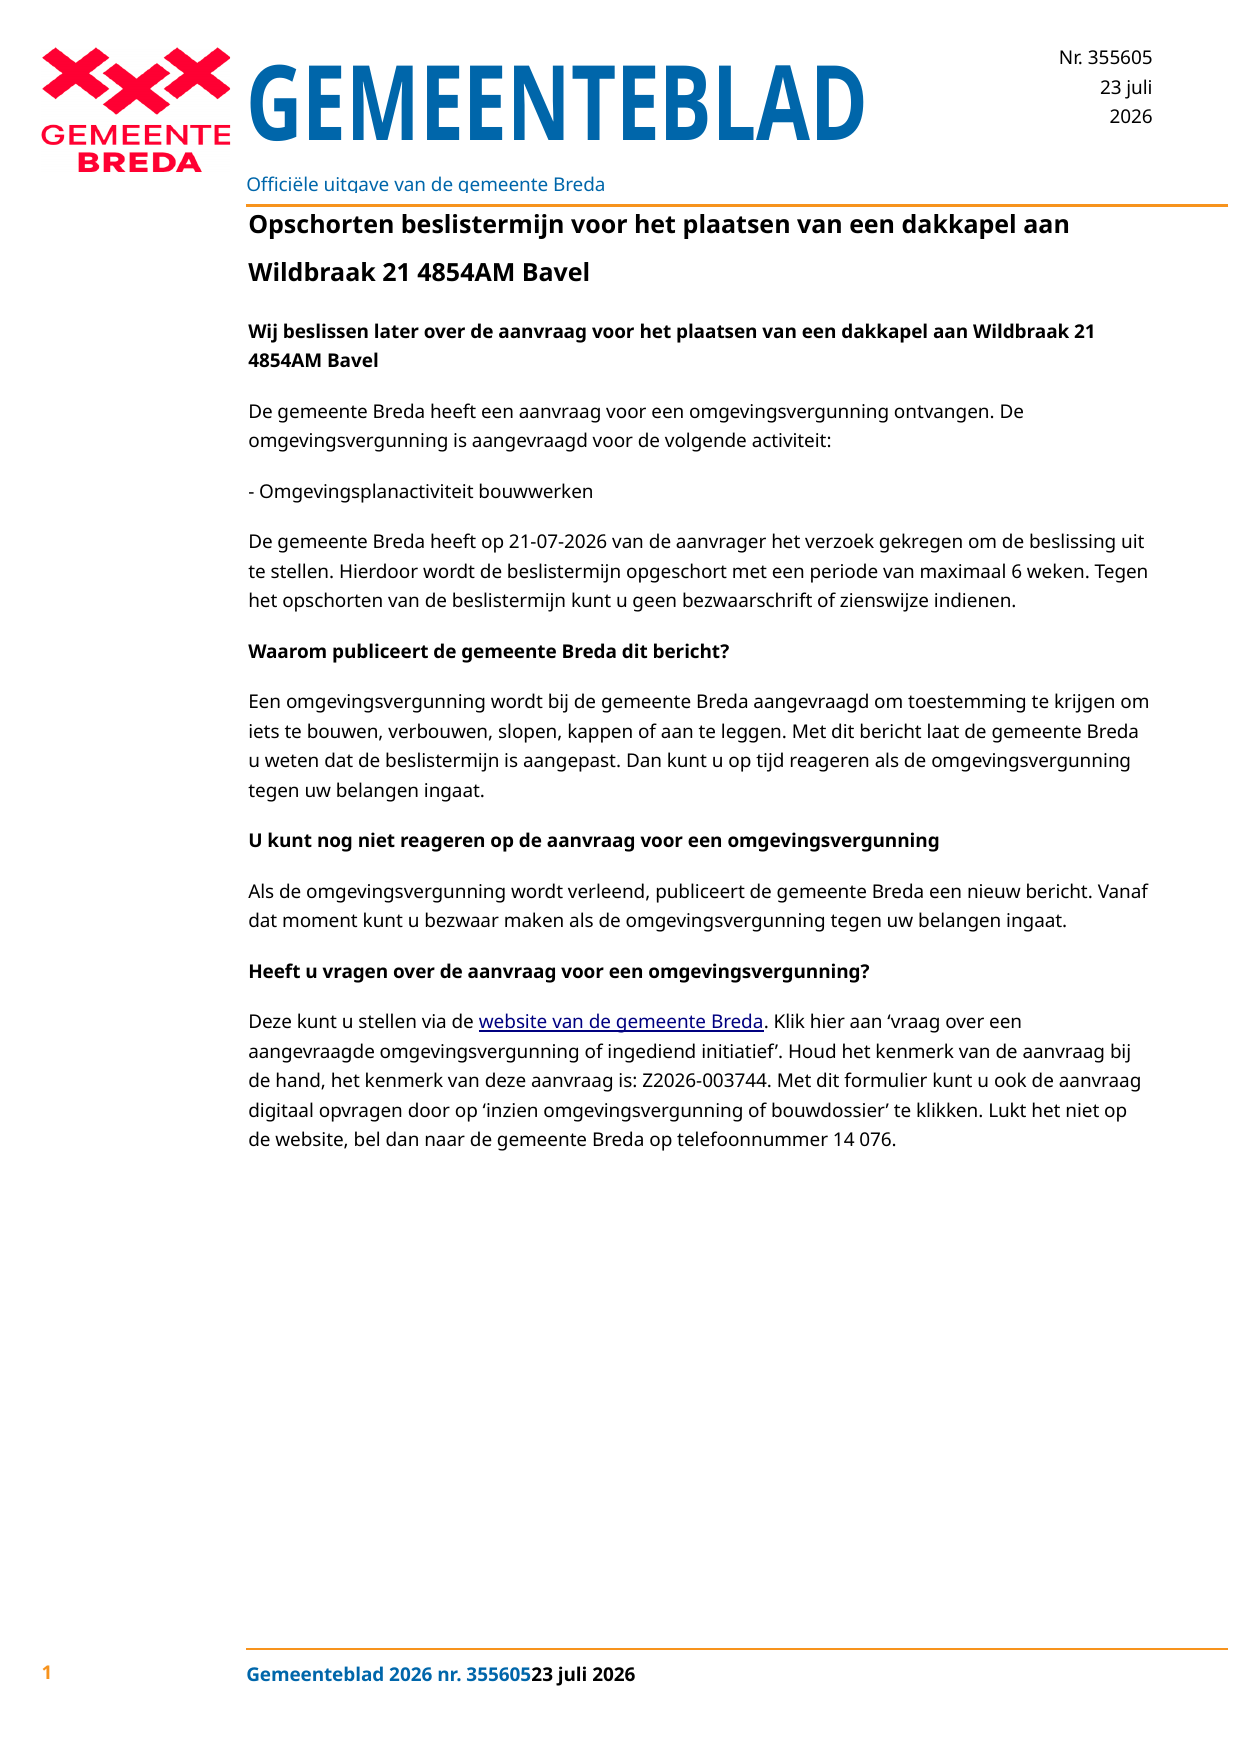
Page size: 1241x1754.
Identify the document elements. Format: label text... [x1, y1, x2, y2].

text Opschorten beslistermijn voor het plaatsen van een dakkapel aan Wildbraak 21 4854AM Bavel [248, 207, 1152, 288]
text De gemeente Breda heeft een aanvraag voor een omgevingsvergunning ontvangen. De omgevingsvergunning is aangevraagd voor de volgende activiteit: [248, 398, 1152, 453]
text Een omgevingsvergunning wordt bij de gemeente Breda aangevraagd om toestemming te krijgen om iets te bouwen, verbouwen, slopen, kappen of aan te leggen. Met dit bericht laat de gemeente Breda u weten dat de beslistermijn is aangepast. Dan kunt u op tijd reageren als de omgevingsvergunning tegen uw belangen ingaat. [248, 688, 1152, 803]
text De gemeente Breda heeft op 21-07-2026 van de aanvrager het verzoek gekregen om de beslissing uit te stellen. Hierdoor wordt de beslistermijn opgeschort met een periode van maximaal 6 weken. Tegen het opschorten van de beslistermijn kunt u geen bezwaarschrift of zienswijze indienen. [248, 528, 1152, 613]
text Waarom publiceert de gemeente Breda dit bericht? [248, 638, 1152, 664]
text U kunt nog niet reageren op de aanvraag voor een omgevingsvergunning [248, 827, 1152, 853]
text Als de omgevingsvergunning wordt verleend, publiceert de gemeente Breda een nieuw bericht. Vanaf dat moment kunt u bezwaar maken als de omgevingsvergunning tegen uw belangen ingaat. [248, 878, 1152, 933]
text Wij beslissen later over de aanvraag voor het plaatsen van een dakkapel aan Wildbraak 21 4854AM Bavel [248, 318, 1152, 373]
picture [41, 47, 231, 172]
text Heeft u vragen over de aanvraag voor een omgevingsvergunning? [248, 958, 1152, 984]
text Deze kunt u stellen via de website van de gemeente Breda. Klik hier aan ‘vraag over een aangevraagde omgevingsvergunning of ingediend initiatief’. Houd het kenmerk van de aanvraag bij de hand, het kenmerk van deze aanvraag is: Z2026-003744. Met dit formulier kunt u ook de aanvraag digitaal opvragen door op ‘inzien omgevingsvergunning of bouwdossier’ te klikken. Lukt het niet op de website, bel dan naar de gemeente Breda op telefoonnummer 14 076. [248, 1008, 1152, 1152]
text - Omgevingsplanactiviteit bouwwerken [248, 478, 1152, 504]
